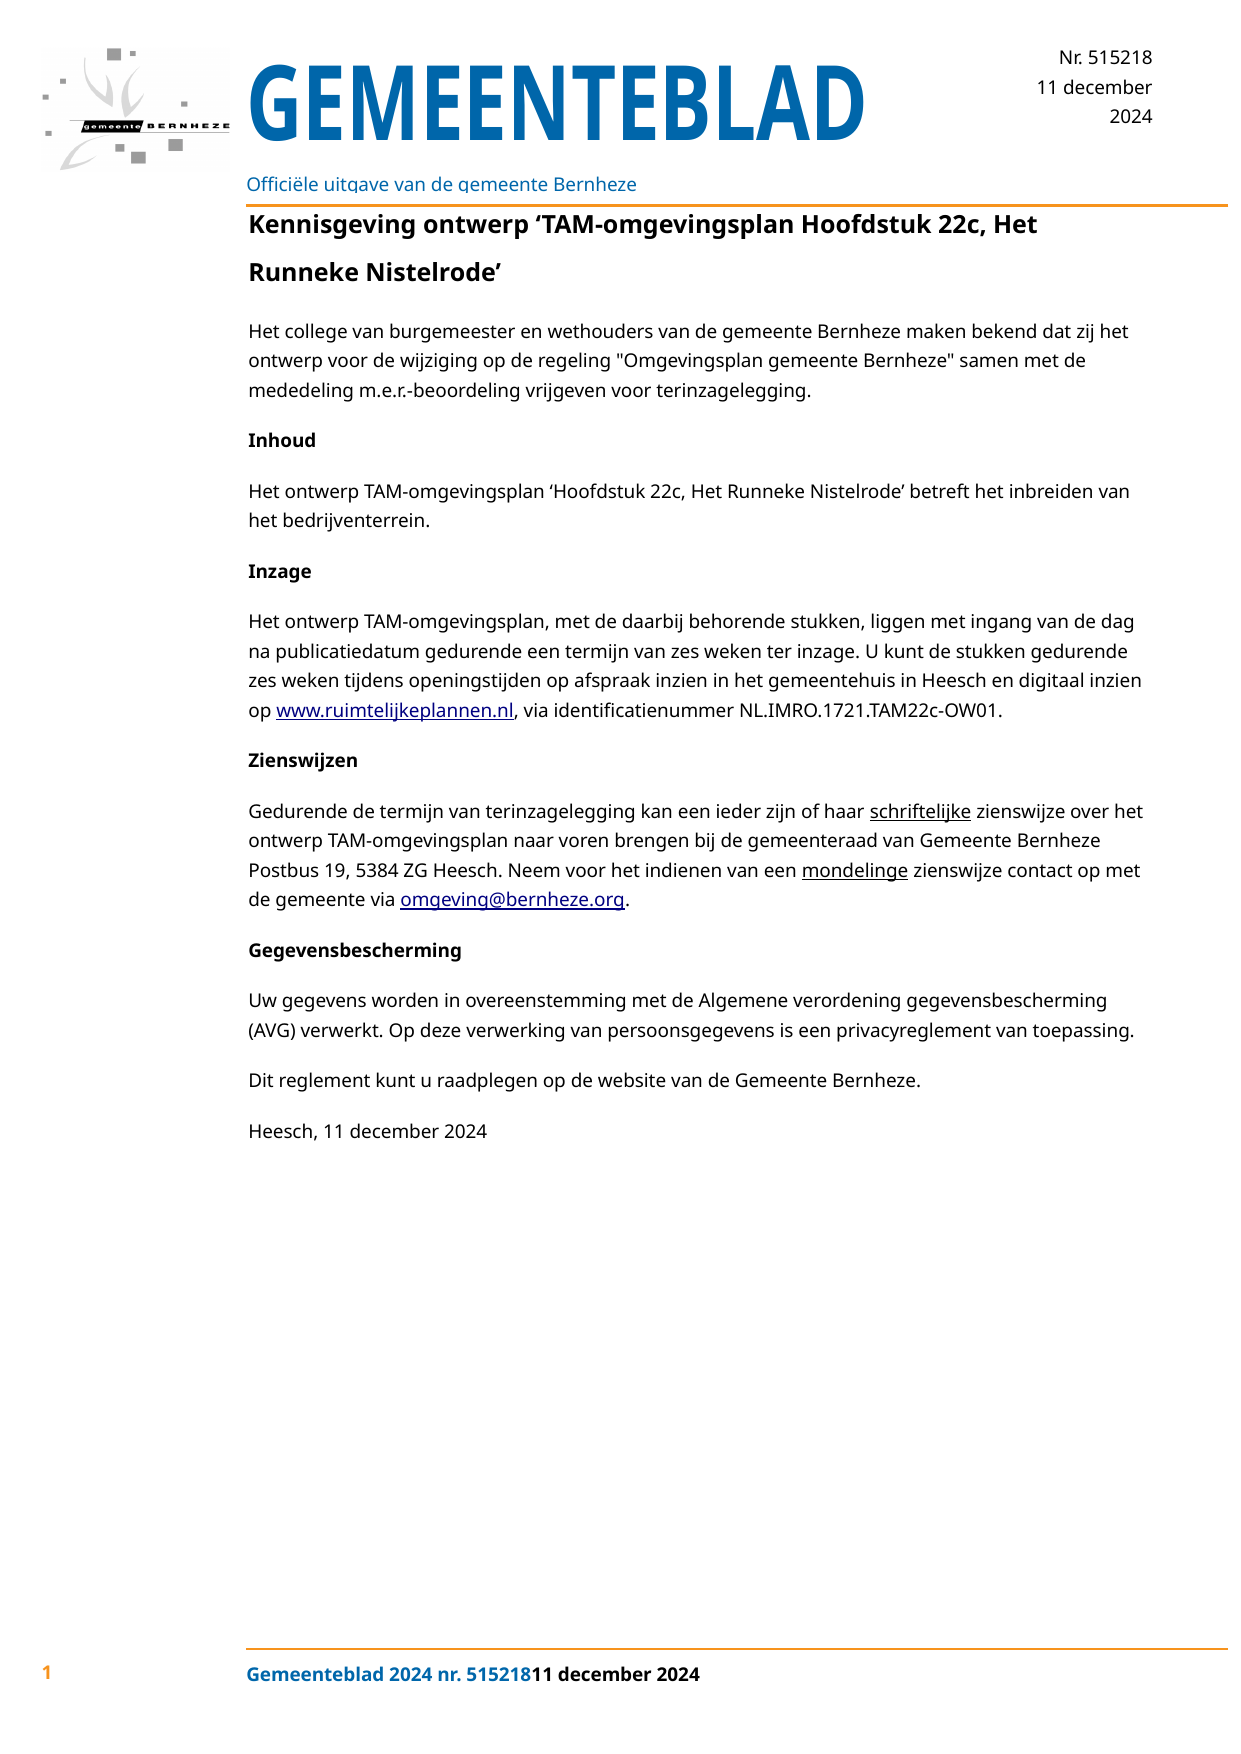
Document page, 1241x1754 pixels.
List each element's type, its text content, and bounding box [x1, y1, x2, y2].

text Dit reglement kunt u raadplegen op de website van de Gemeente Bernheze. [248, 1067, 1152, 1093]
text Gedurende de termijn van terinzagelegging kan een ieder zijn of haar schriftelijke zienswijze over het ontwerp TAM-omgevingsplan naar voren brengen bij de gemeenteraad van Gemeente Bernheze Postbus 19, 5384 ZG Heesch. Neem voor het indienen van een mondelinge zienswijze contact op met de gemeente via omgeving@bernheze.org. [248, 798, 1152, 912]
text Inzage [248, 558, 1152, 584]
text Het ontwerp TAM-omgevingsplan ‘Hoofdstuk 22c, Het Runneke Nistelrode’ betreft het inbreiden van het bedrijventerrein. [248, 478, 1152, 533]
text Heesch, 11 december 2024 [248, 1118, 1152, 1144]
text Kennisgeving ontwerp ‘TAM-omgevingsplan Hoofdstuk 22c, Het Runneke Nistelrode’ [248, 207, 1152, 288]
text Het college van burgemeester en wethouders van de gemeente Bernheze maken bekend dat zij het ontwerp voor de wijziging op de regeling "Omgevingsplan gemeente Bernheze" samen met de mededeling m.e.r.-beoordeling vrijgeven voor terinzagelegging. [248, 318, 1152, 403]
text Gegevensbescherming [248, 937, 1152, 963]
text Inhoud [248, 427, 1152, 453]
text Zienswijzen [248, 747, 1152, 773]
picture [41, 47, 231, 172]
text Uw gegevens worden in overeenstemming met de Algemene verordening gegevensbescherming (AVG) verwerkt. Op deze verwerking van persoonsgegevens is een privacyreglement van toepassing. [248, 987, 1152, 1043]
text Het ontwerp TAM-omgevingsplan, met de daarbij behorende stukken, liggen met ingang van de dag na publicatiedatum gedurende een termijn van zes weken ter inzage. U kunt de stukken gedurende zes weken tijdens openingstijden op afspraak inzien in het gemeentehuis in Heesch en digitaal inzien op www.ruimtelijkeplannen.nl, via identificatienummer NL.IMRO.1721.TAM22c-OW01. [248, 608, 1152, 723]
